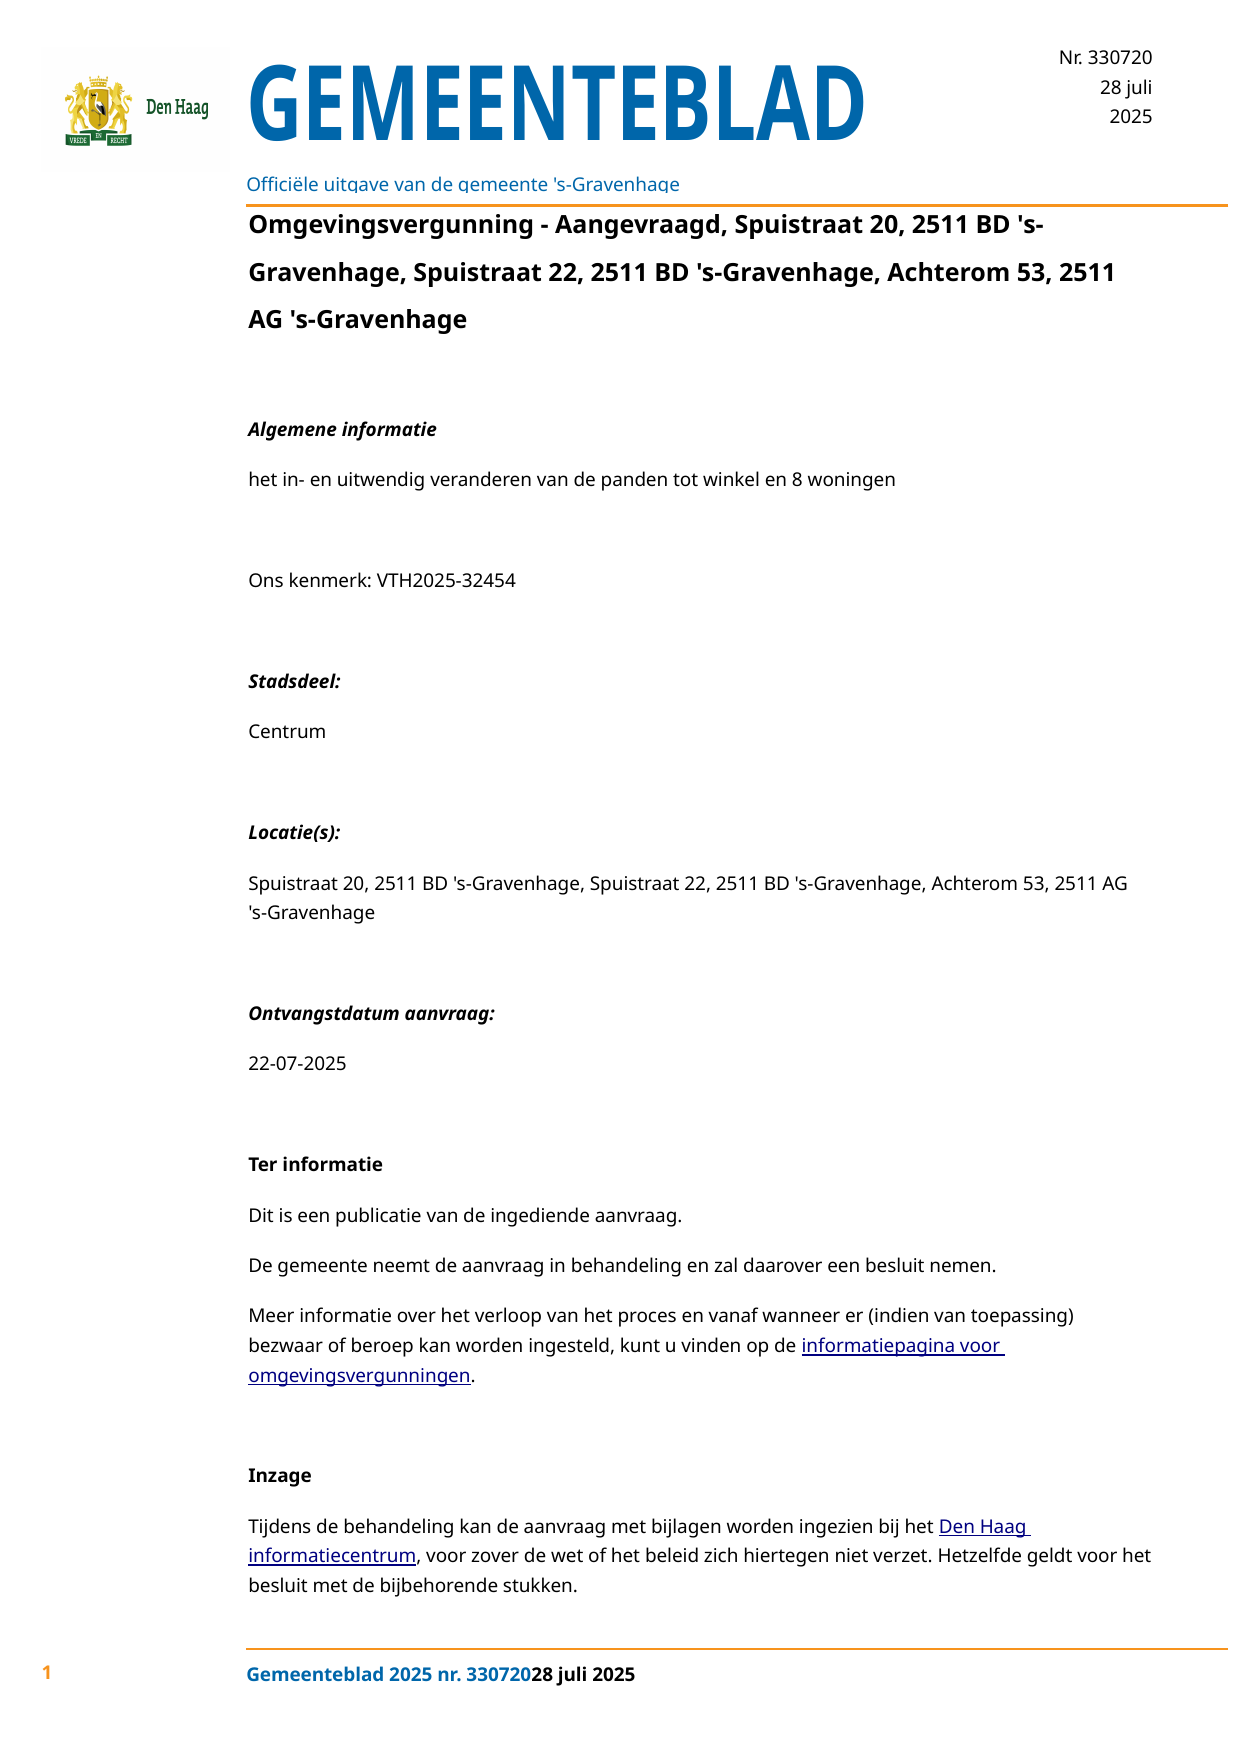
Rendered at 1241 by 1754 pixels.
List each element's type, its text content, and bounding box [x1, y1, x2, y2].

text Locatie(s): [248, 819, 1152, 845]
text Stadsdeel: [248, 668, 1152, 694]
text Omgevingsvergunning - Aangevraagd, Spuistraat 20, 2511 BD 's-Gravenhage, Spuistraat 22, 2511 BD 's-Gravenhage, Achterom 53, 2511 AG 's-Gravenhage [248, 207, 1152, 336]
text Dit is een publicatie van de ingediende aanvraag. [248, 1202, 1152, 1227]
text 22-07-2025 [248, 1051, 1152, 1076]
text Meer informatie over het verloop van het proces en vanaf wanneer er (indien van toepassing) bezwaar of beroep kan worden ingesteld, kunt u vinden op de informatiepagina voor omgevingsvergunningen. [248, 1303, 1152, 1387]
text De gemeente neemt de aanvraag in behandeling en zal daarover een besluit nemen. [248, 1252, 1152, 1278]
text Inzage [248, 1463, 1152, 1488]
picture [41, 47, 231, 172]
text Tijdens de behandeling kan de aanvraag met bijlagen worden ingezien bij het Den Haag informatiecentrum, voor zover de wet of het beleid zich hiertegen niet verzet. Hetzelfde geldt voor het besluit met de bijbehorende stukken. [248, 1513, 1152, 1598]
text Spuistraat 20, 2511 BD 's-Gravenhage, Spuistraat 22, 2511 BD 's-Gravenhage, Achterom 53, 2511 AG 's-Gravenhage [248, 870, 1152, 925]
text Algemene informatie [248, 416, 1152, 442]
text het in- en uitwendig veranderen van de panden tot winkel en 8 woningen [248, 466, 1152, 492]
text Ons kenmerk: VTH2025-32454 [248, 567, 1152, 593]
text Ontvangstdatum aanvraag: [248, 1000, 1152, 1026]
text Ter informatie [248, 1151, 1152, 1177]
text Centrum [248, 718, 1152, 744]
